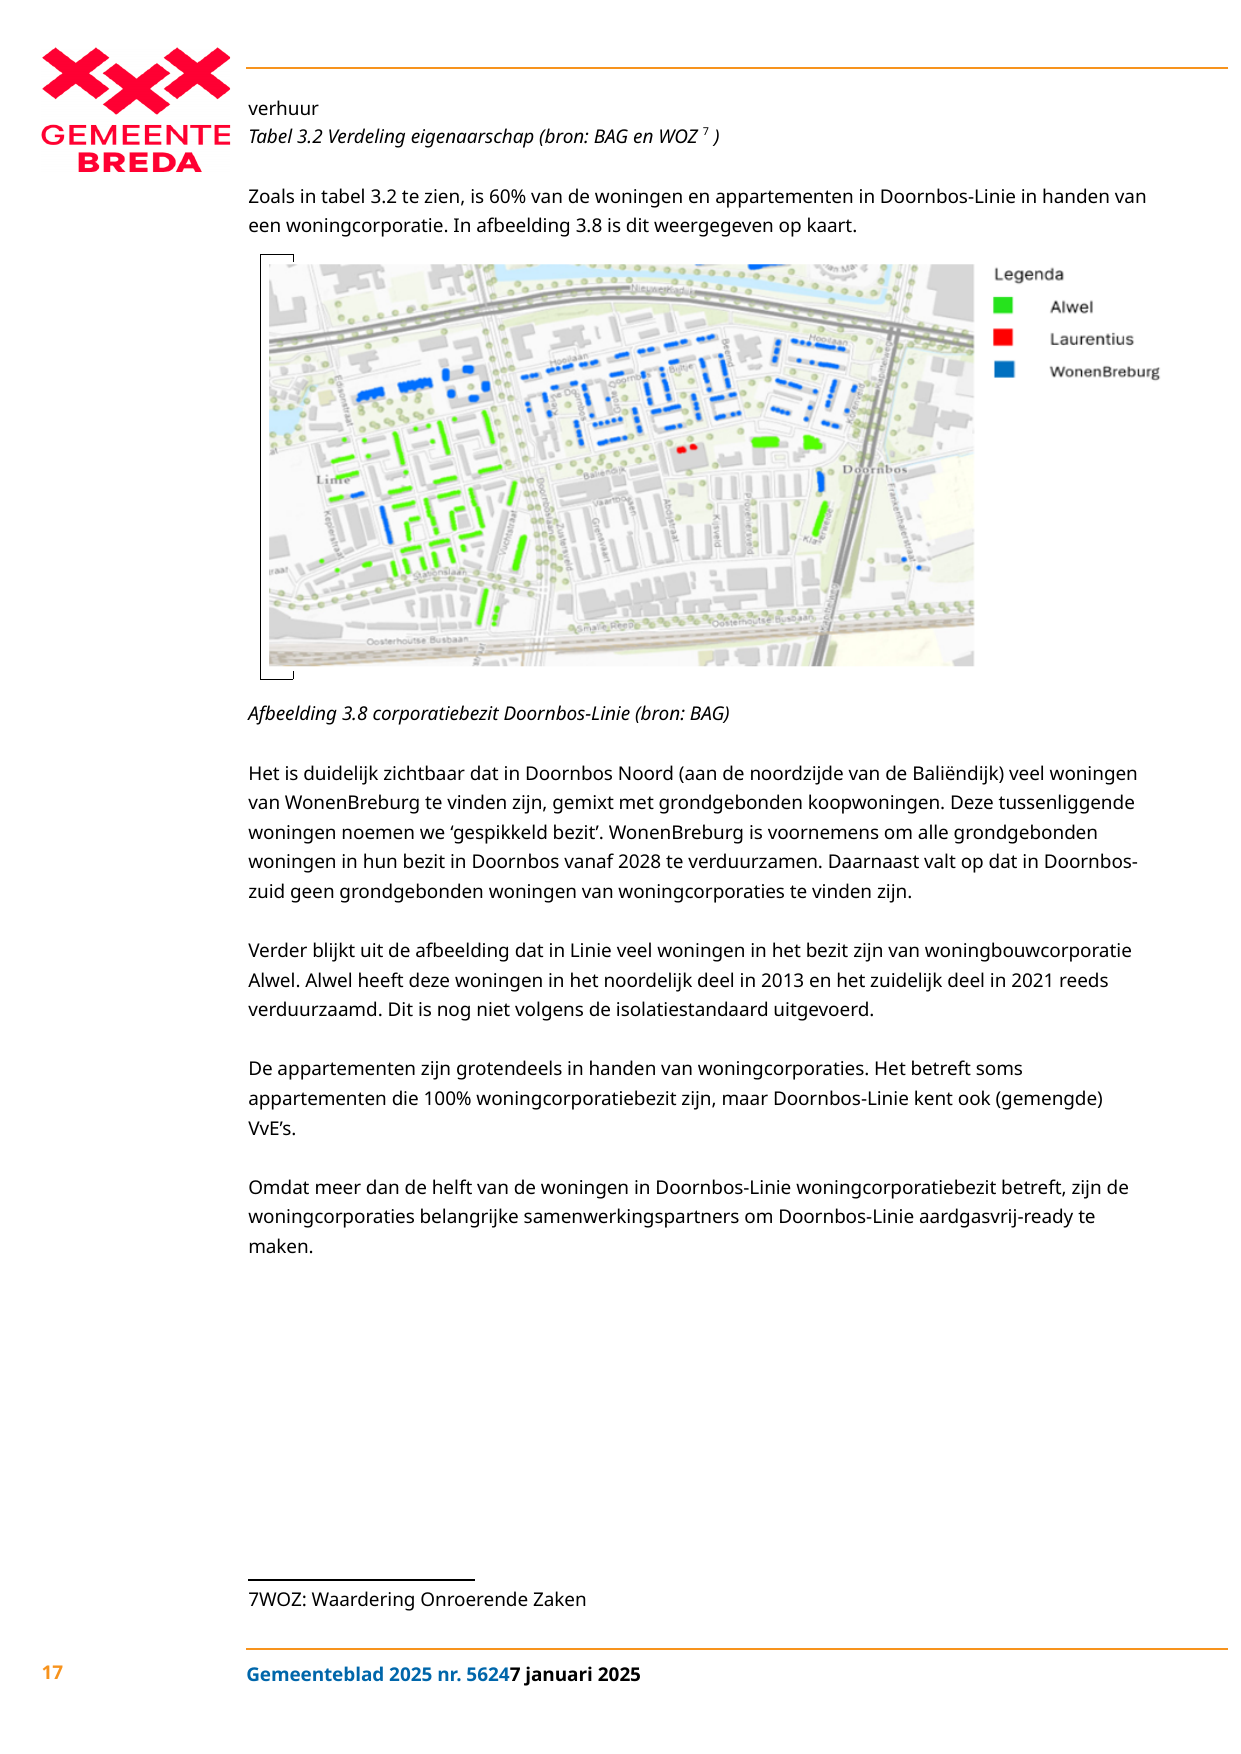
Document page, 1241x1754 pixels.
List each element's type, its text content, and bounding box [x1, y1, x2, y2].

text Verder blijkt uit de afbeelding dat in Linie veel woningen in het bezit zijn van woningbouwcorporatie Alwel. Alwel heeft deze woningen in het noordelijk deel in 2013 en het zuidelijk deel in 2021 reeds verduurzaamd. Dit is nog niet volgens de isolatiestandaard uitgevoerd. [248, 937, 1152, 1022]
text WOZ: Waardering Onroerende Zaken [248, 1586, 1152, 1612]
text Zoals in tabel 3.2 te zien, is 60% van de woningen en appartementen in Doornbos-Linie in handen van een woningcorporatie. In afbeelding 3.8 is dit weergegeven op kaart. [248, 183, 1152, 238]
picture [41, 47, 231, 172]
table_cell [926, 95, 1152, 121]
table_cell [474, 95, 700, 121]
text De appartementen zijn grotendeels in handen van woningcorporaties. Het betreft soms appartementen die 100% woningcorporatiebezit zijn, maar Doornbos-Linie kent ook (gemengde) VvE’s. [248, 1056, 1152, 1141]
text Tabel 3.2 Verdeling eigenaarschap (bron: BAG en WOZ ) [248, 124, 1152, 149]
text Het is duidelijk zichtbaar dat in Doornbos Noord (aan de noordzijde van de Baliëndijk) veel woningen van WonenBreburg te vinden zijn, gemixt met grondgebonden koopwoningen. Deze tussenliggende woningen noemen we ‘gespikkeld bezit’. WonenBreburg is voornemens om alle grondgebonden woningen in hun bezit in Doornbos vanaf 2028 te verduurzamen. Daarnaast valt op dat in Doornbos-zuid geen grondgebonden woningen van woningcorporaties te vinden zijn. [248, 760, 1152, 904]
table_cell [700, 95, 926, 121]
text Omdat meer dan de helft van de woningen in Doornbos-Linie woningcorporatiebezit betreft, zijn de woningcorporaties belangrijke samenwerkingspartners om Doornbos-Linie aardgasvrij-ready te maken. [248, 1174, 1152, 1259]
text Afbeelding 3.8 corporatiebezit Doornbos-Linie (bron: BAG) [248, 701, 1152, 726]
table_cell verhuur [248, 95, 474, 121]
picture [268, 262, 1173, 671]
